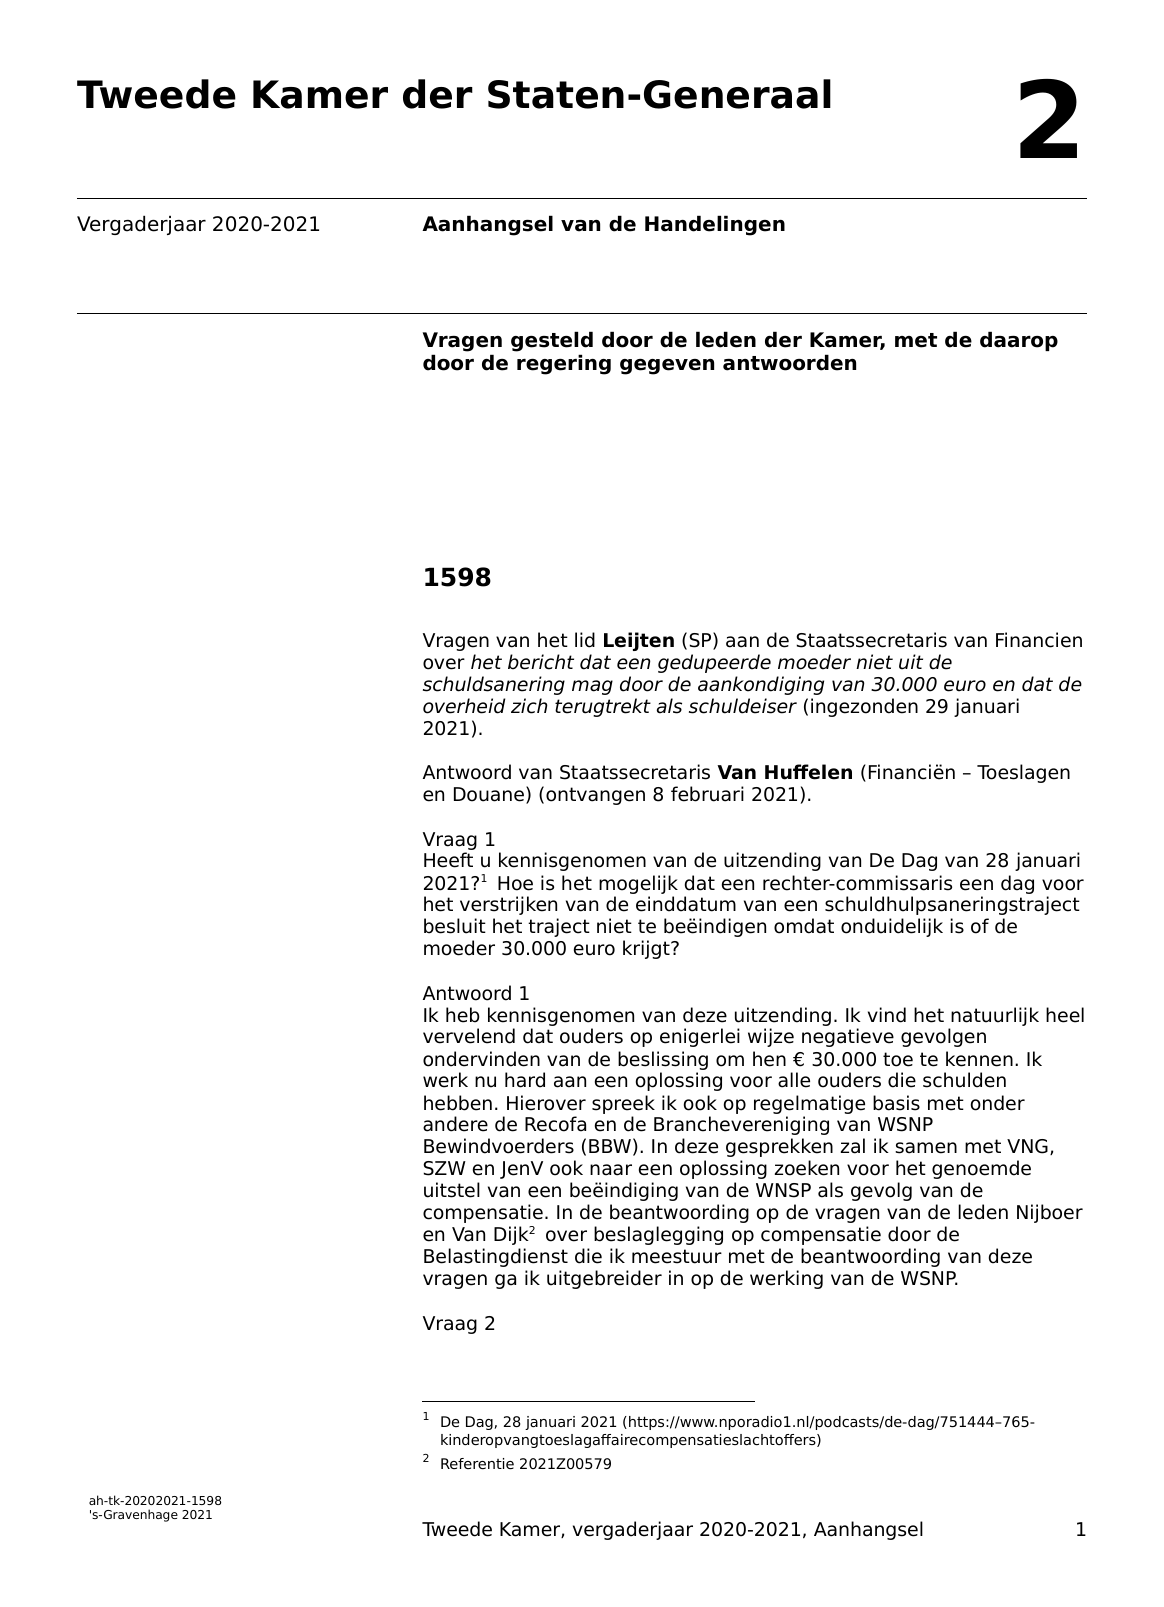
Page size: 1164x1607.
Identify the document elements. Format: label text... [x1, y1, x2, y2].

table_header 2 [886, 59, 1087, 198]
table_cell [77, 314, 422, 375]
table_cell Aanhangsel van de Handelingen [422, 199, 1087, 313]
text 1598 [422, 563, 1087, 592]
text Vraag 2 [422, 1312, 1087, 1334]
text Antwoord 1 [422, 982, 1087, 1004]
text Referentie 2021Z00579 [422, 1452, 1087, 1474]
text De Dag, 28 januari 2021 (https://www.nporadio1.nl/podcasts/de-dag/751444–765-kinderopvangtoeslagaffairecompensatieslachtoffers) [422, 1410, 1087, 1449]
table_cell Vergaderjaar 2020-2021 [77, 199, 422, 313]
table_cell Vragen gesteld door de leden der Kamer, met de daarop door de regering gegeven antwoorden [422, 314, 1087, 375]
text ah-tk-20202021-1598 [88, 1494, 323, 1508]
text Vragen van het lid Leijten (SP) aan de Staatssecretaris van Financien over het bericht dat een gedupeerde moeder niet uit de schuldsanering mag door de aankondiging van 30.000 euro en dat de overheid zich terugtrekt als schuldeiser (ingezonden 29 januari 2021). [422, 630, 1087, 740]
text 's-Gravenhage 2021 [88, 1508, 323, 1522]
text Heeft u kennisgenomen van de uitzending van De Dag van 28 januari 2021? Hoe is het mogelijk dat een rechter-commissaris een dag voor het verstrijken van de einddatum van een schuldhulpsaneringstraject besluit het traject niet te beëindigen omdat onduidelijk is of de moeder 30.000 euro krijgt? [422, 850, 1087, 960]
table_header Tweede Kamer der Staten-Generaal [77, 59, 886, 198]
text Vraag 1 [422, 828, 1087, 850]
text Antwoord van Staatssecretaris Van Huffelen (Financiën – Toeslagen en Douane) (ontvangen 8 februari 2021). [422, 762, 1087, 806]
text Ik heb kennisgenomen van deze uitzending. Ik vind het natuurlijk heel vervelend dat ouders op enigerlei wijze negatieve gevolgen ondervinden van de beslissing om hen € 30.000 toe te kennen. Ik werk nu hard aan een oplossing voor alle ouders die schulden hebben. Hierover spreek ik ook op regelmatige basis met onder andere de Recofa en de Branchevereniging van WSNP Bewindvoerders (BBW). In deze gesprekken zal ik samen met VNG, SZW en JenV ook naar een oplossing zoeken voor het genoemde uitstel van een beëindiging van de WNSP als gevolg van de compensatie. In de beantwoording op de vragen van de leden Nijboer en Van Dijk over beslaglegging op compensatie door de Belastingdienst die ik meestuur met de beantwoording van deze vragen ga ik uitgebreider in op de werking van de WSNP. [422, 1004, 1087, 1290]
